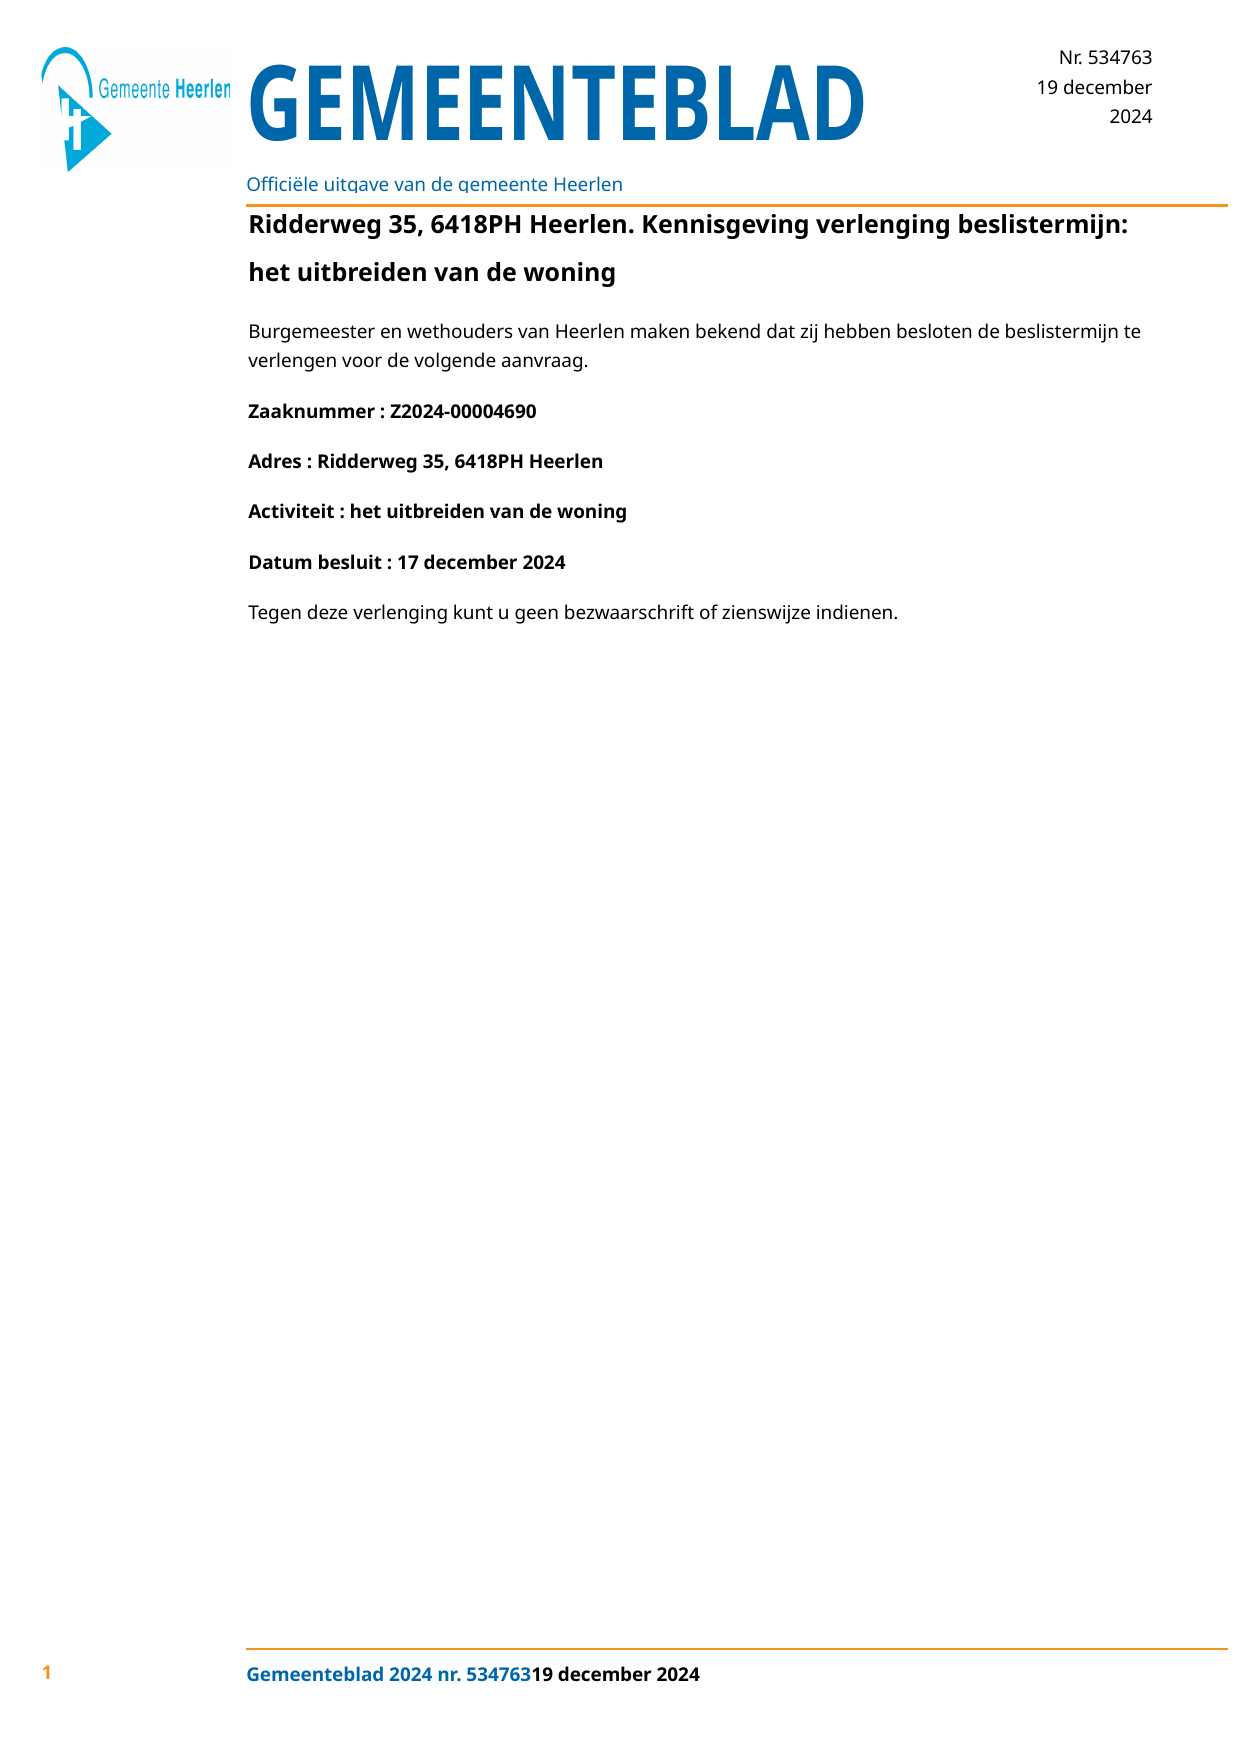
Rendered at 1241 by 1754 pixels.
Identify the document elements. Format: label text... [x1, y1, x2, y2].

text Adres : Ridderweg 35, 6418PH Heerlen [248, 448, 1152, 474]
text Datum besluit : 17 december 2024 [248, 549, 1152, 575]
text Burgemeester en wethouders van Heerlen maken bekend dat zij hebben besloten de beslistermijn te verlengen voor de volgende aanvraag. [248, 318, 1152, 373]
picture [41, 47, 231, 172]
text Activiteit : het uitbreiden van de woning [248, 499, 1152, 524]
text Ridderweg 35, 6418PH Heerlen. Kennisgeving verlenging beslistermijn: het uitbreiden van de woning [248, 207, 1152, 288]
text Tegen deze verlenging kunt u geen bezwaarschrift of zienswijze indienen. [248, 599, 1152, 625]
picture [41, 47, 59, 70]
text Zaaknummer : Z2024-00004690 [248, 398, 1152, 424]
